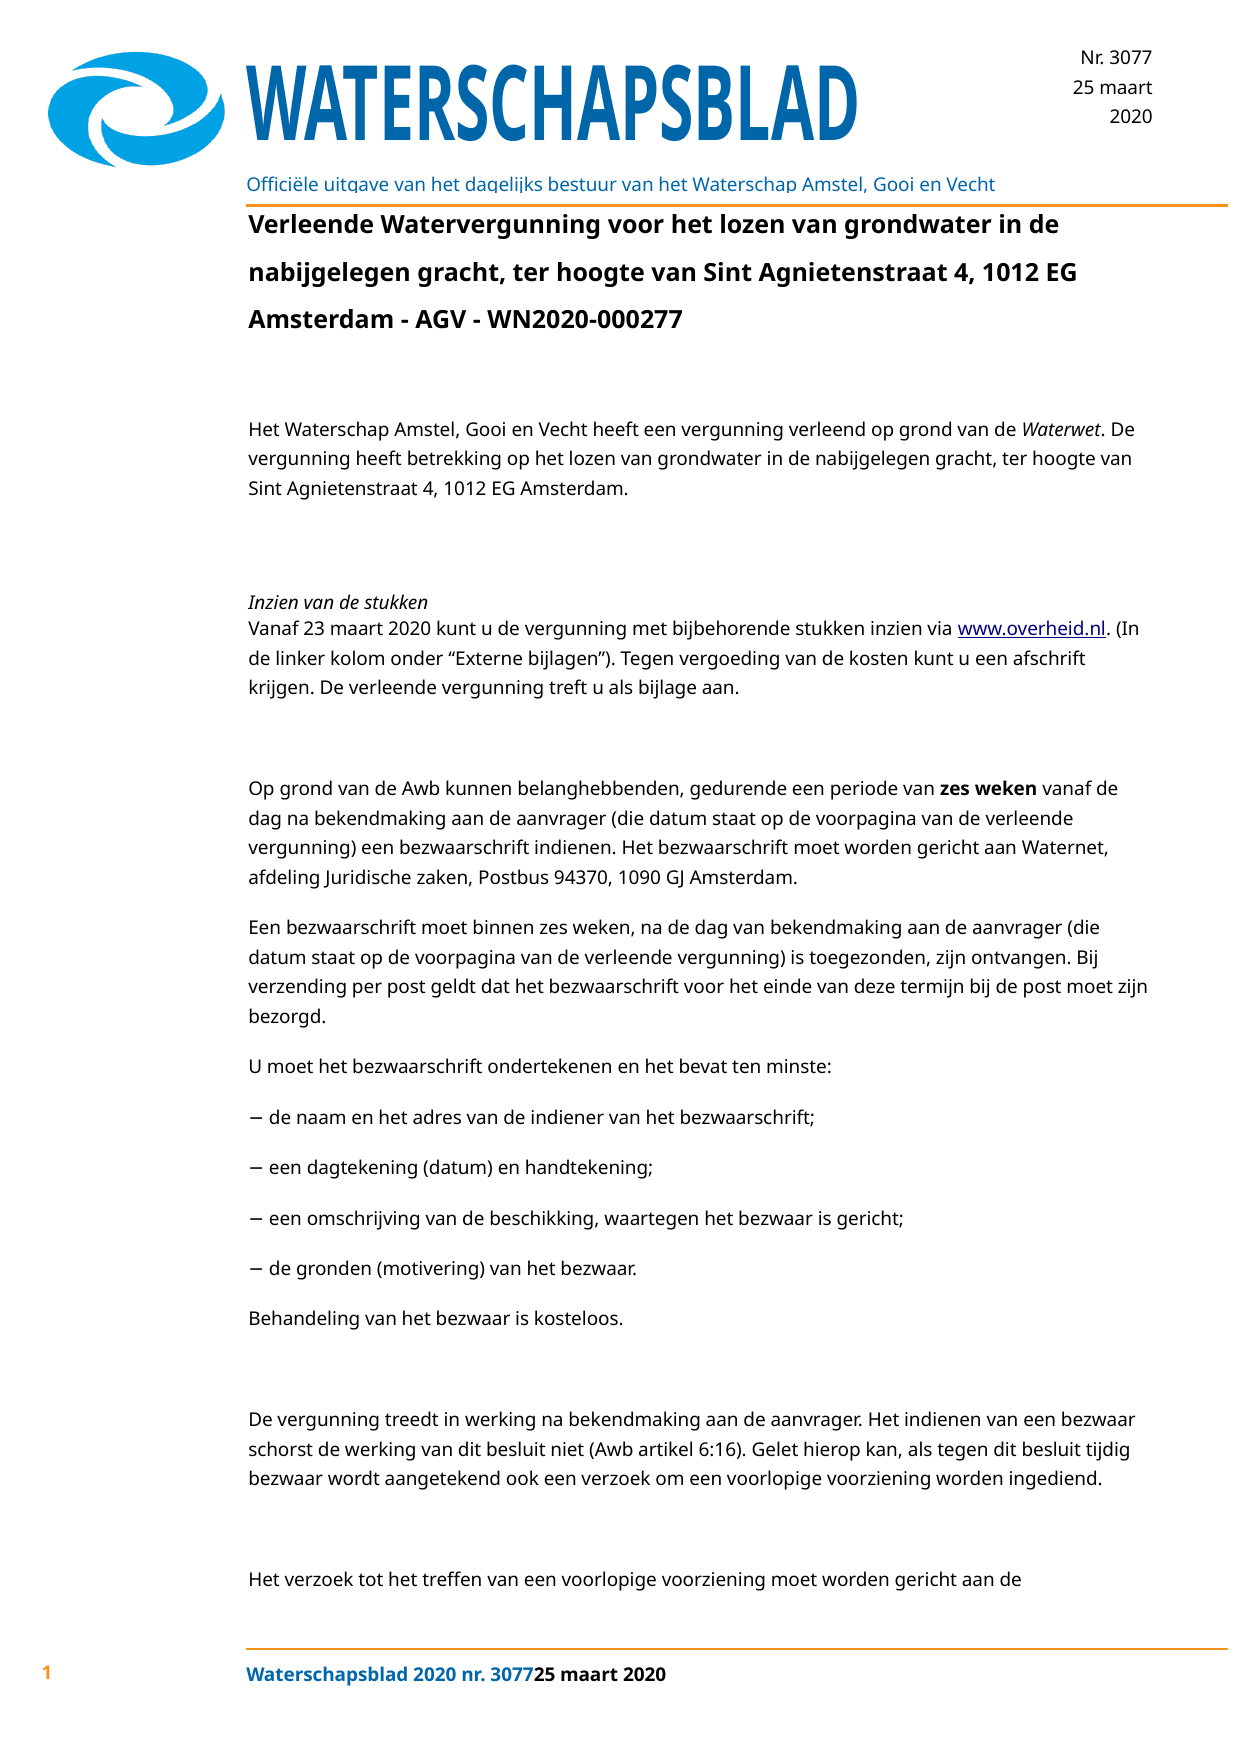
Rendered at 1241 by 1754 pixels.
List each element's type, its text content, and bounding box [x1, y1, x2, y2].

picture [41, 47, 231, 172]
text − een dagtekening (datum) en handtekening; [248, 1154, 1152, 1180]
text Behandeling van het bezwaar is kosteloos. [248, 1306, 1152, 1331]
text Inzien van de stukken [248, 589, 1152, 615]
text − een omschrijving van de beschikking, waartegen het bezwaar is gericht; [248, 1205, 1152, 1231]
text Op grond van de Awb kunnen belanghebbenden, gedurende een periode van zes weken vanaf de dag na bekendmaking aan de aanvrager (die datum staat op de voorpagina van de verleende vergunning) een bezwaarschrift indienen. Het bezwaarschrift moet worden gericht aan Waternet, afdeling Juridische zaken, Postbus 94370, 1090 GJ Amsterdam. [248, 775, 1152, 890]
text Vanaf 23 maart 2020 kunt u de vergunning met bijbehorende stukken inzien via www.overheid.nl. (In de linker kolom onder “Externe bijlagen”). Tegen vergoeding van de kosten kunt u een afschrift krijgen. De verleende vergunning treft u als bijlage aan. [248, 615, 1152, 700]
text Het Waterschap Amstel, Gooi en Vecht heeft een vergunning verleend op grond van de Waterwet. De vergunning heeft betrekking op het lozen van grondwater in de nabijgelegen gracht, ter hoogte van Sint Agnietenstraat 4, 1012 EG Amsterdam. [248, 416, 1152, 501]
text U moet het bezwaarschrift ondertekenen en het bevat ten minste: [248, 1053, 1152, 1079]
text Verleende Watervergunning voor het lozen van grondwater in de nabijgelegen gracht, ter hoogte van Sint Agnietenstraat 4, 1012 EG Amsterdam - AGV - WN2020-000277 [248, 207, 1152, 336]
text Een bezwaarschrift moet binnen zes weken, na de dag van bekendmaking aan de aanvrager (die datum staat op de voorpagina van de verleende vergunning) is toegezonden, zijn ontvangen. Bij verzending per post geldt dat het bezwaarschrift voor het einde van deze termijn bij de post moet zijn bezorgd. [248, 914, 1152, 1029]
text De vergunning treedt in werking na bekendmaking aan de aanvrager. Het indienen van een bezwaar schorst de werking van dit besluit niet (Awb artikel 6:16). Gelet hierop kan, als tegen dit besluit tijdig bezwaar wordt aangetekend ook een verzoek om een voorlopige voorziening worden ingediend. [248, 1406, 1152, 1491]
text − de gronden (motivering) van het bezwaar. [248, 1255, 1152, 1281]
text − de naam en het adres van de indiener van het bezwaarschrift; [248, 1104, 1152, 1130]
text Het verzoek tot het treffen van een voorlopige voorziening moet worden gericht aan de [248, 1566, 1152, 1592]
